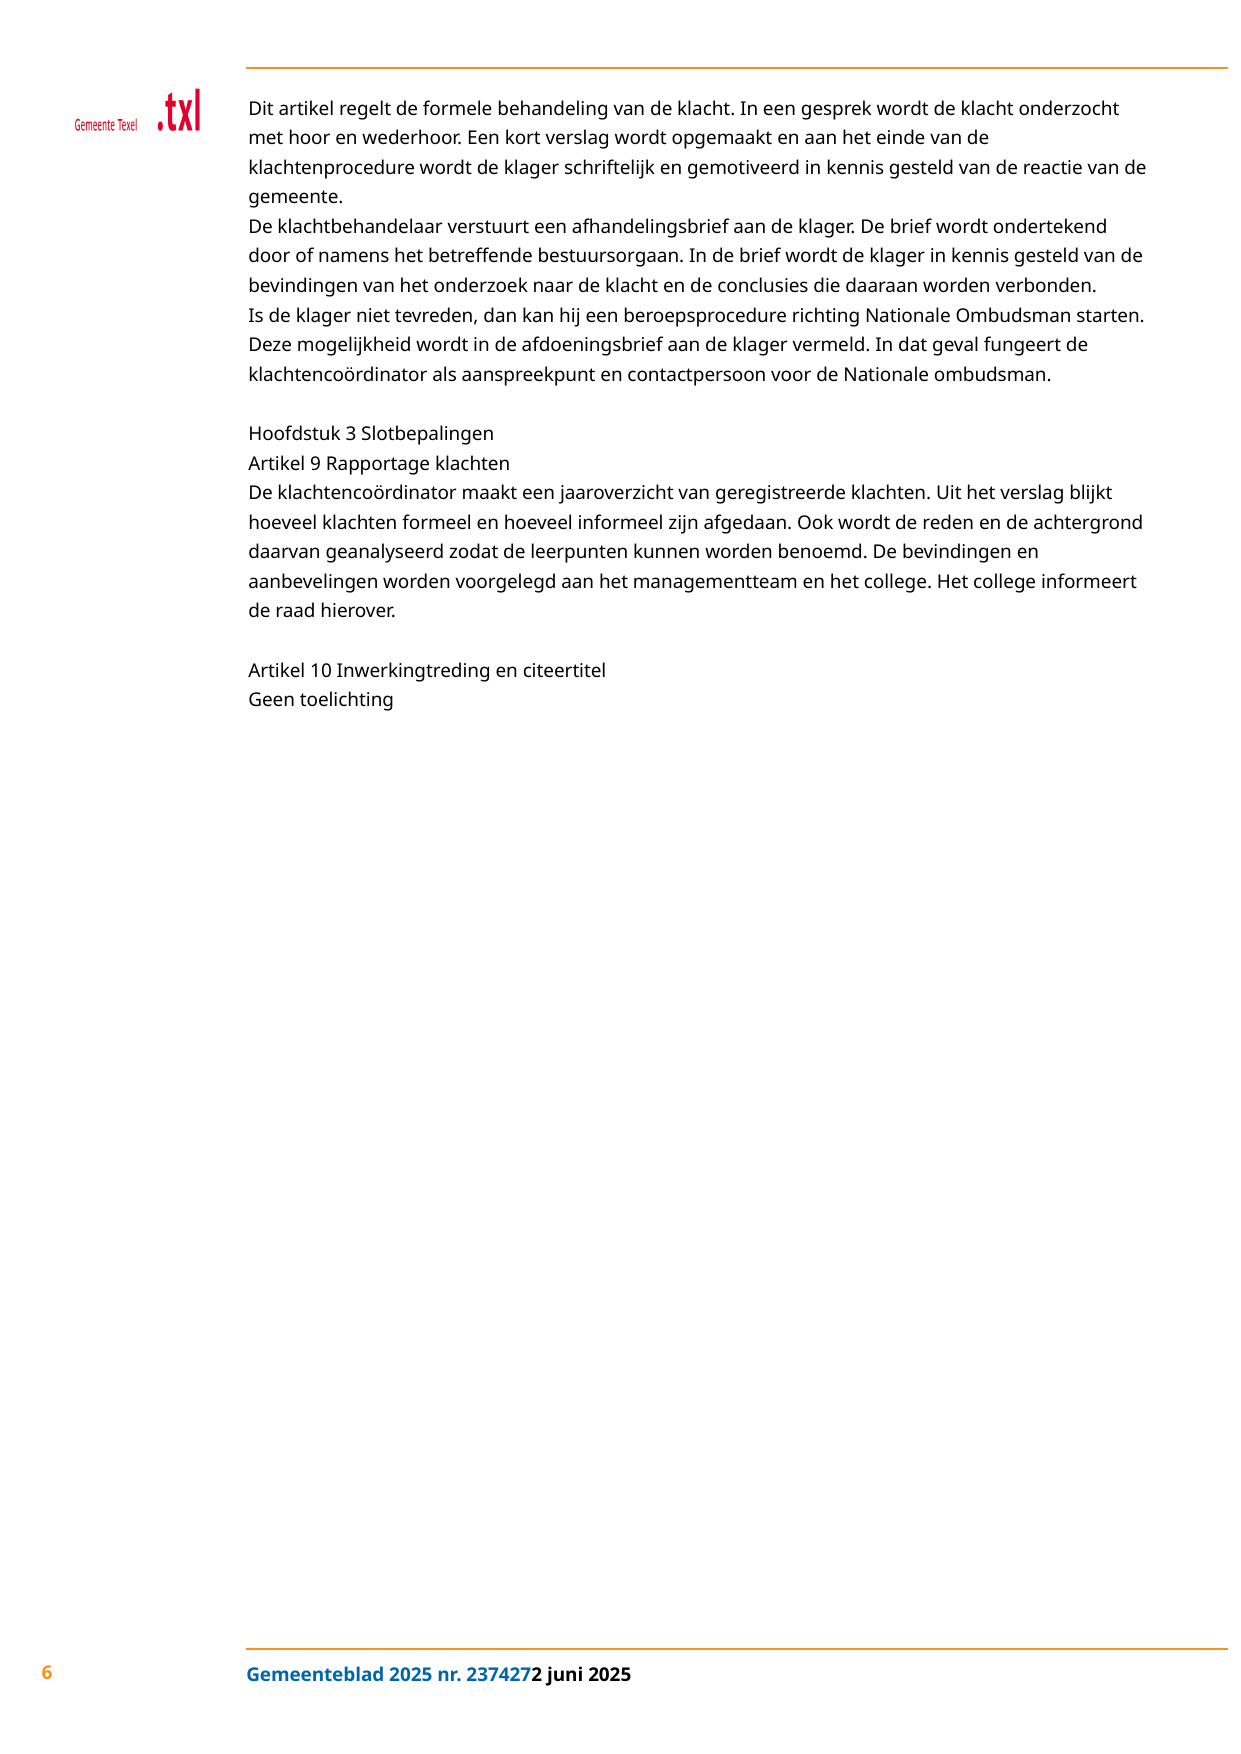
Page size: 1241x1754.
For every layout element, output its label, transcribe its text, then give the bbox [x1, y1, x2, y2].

picture [41, 47, 231, 172]
text De klachtencoördinator maakt een jaaroverzicht van geregistreerde klachten. Uit het verslag blijkt hoeveel klachten formeel en hoeveel informeel zijn afgedaan. Ook wordt de reden en de achtergrond daarvan geanalyseerd zodat de leerpunten kunnen worden benoemd. De bevindingen en aanbevelingen worden voorgelegd aan het managementteam en het college. Het college informeert de raad hierover. [248, 479, 1152, 623]
text Dit artikel regelt de formele behandeling van de klacht. In een gesprek wordt de klacht onderzocht met hoor en wederhoor. Een kort verslag wordt opgemaakt en aan het einde van de klachtenprocedure wordt de klager schriftelijk en gemotiveerd in kennis gesteld van de reactie van de gemeente. [248, 95, 1152, 209]
text Artikel 10 Inwerkingtreding en citeertitel [248, 657, 1152, 683]
text Artikel 9 Rapportage klachten [248, 450, 1152, 476]
text Geen toelichting [248, 686, 1152, 712]
text Hoofdstuk 3 Slotbepalingen [248, 420, 1152, 446]
text De klachtbehandelaar verstuurt een afhandelingsbrief aan de klager. De brief wordt ondertekend door of namens het betreffende bestuursorgaan. In de brief wordt de klager in kennis gesteld van de bevindingen van het onderzoek naar de klacht en de conclusies die daaraan worden verbonden. [248, 213, 1152, 298]
text Is de klager niet tevreden, dan kan hij een beroepsprocedure richting Nationale Ombudsman starten. Deze mogelijkheid wordt in de afdoeningsbrief aan de klager vermeld. In dat geval fungeert de klachtencoördinator als aanspreekpunt en contactpersoon voor de Nationale ombudsman. [248, 302, 1152, 387]
